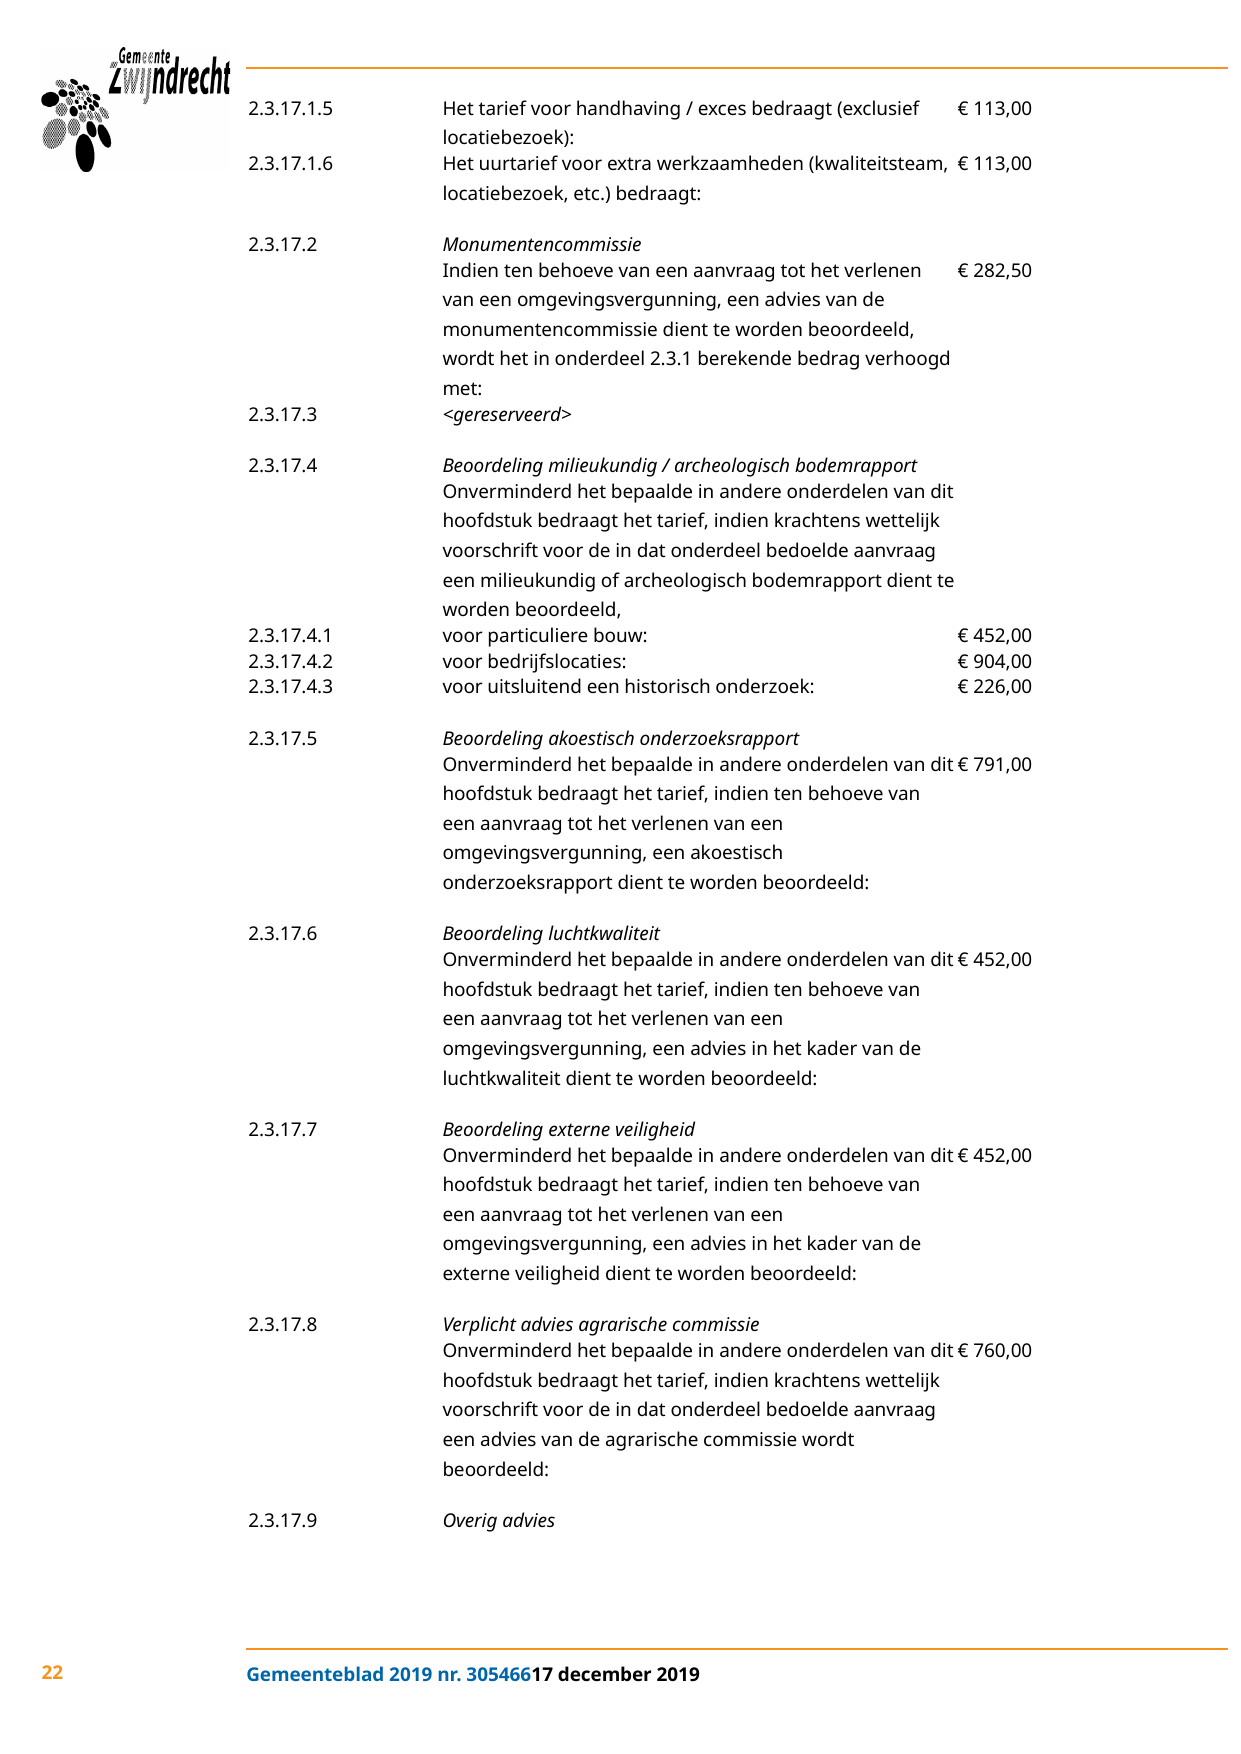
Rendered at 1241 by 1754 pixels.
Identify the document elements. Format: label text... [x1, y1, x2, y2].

table_cell 2.3.17.8 [248, 1312, 442, 1337]
table_cell [958, 1286, 1152, 1312]
table_cell Onverminderd het bepaalde in andere onderdelen van dit hoofdstuk bedraagt het tarief, indien ten behoeve van een aanvraag tot het verlenen van een omgevingsvergunning, een advies in het kader van de externe veiligheid dient te worden beoordeeld: [442, 1142, 957, 1286]
table_cell [248, 427, 442, 452]
table_cell [248, 478, 442, 622]
table_cell Beoordeling milieukundig / archeologisch bodemrapport [442, 453, 957, 478]
table_cell [248, 895, 442, 921]
table_cell 2.3.17.4.3 [248, 674, 442, 699]
table_cell Beoordeling luchtkwaliteit [442, 921, 957, 946]
table_cell Beoordeling akoestisch onderzoeksrapport [442, 725, 957, 751]
table_cell voor bedrijfslocaties: [442, 648, 957, 674]
table_cell Onverminderd het bepaalde in andere onderdelen van dit hoofdstuk bedraagt het tarief, indien krachtens wettelijk voorschrift voor de in dat onderdeel bedoelde aanvraag een advies van de agrarische commissie wordt beoordeeld: [442, 1338, 957, 1481]
table_cell [958, 895, 1152, 921]
table_cell [442, 205, 957, 231]
table_cell [248, 1481, 442, 1507]
table_cell € 226,00 [958, 674, 1152, 699]
table_cell Onverminderd het bepaalde in andere onderdelen van dit hoofdstuk bedraagt het tarief, indien ten behoeve van een aanvraag tot het verlenen van een omgevingsvergunning, een akoestisch onderzoeksrapport dient te worden beoordeeld: [442, 751, 957, 895]
table_cell [442, 699, 957, 725]
table_cell [442, 1481, 957, 1507]
table_cell € 113,00 [958, 150, 1152, 205]
table_cell Indien ten behoeve van een aanvraag tot het verlenen van een omgevingsvergunning, een advies van de monumentencommissie dient te worden beoordeeld, wordt het in onderdeel 2.3.1 berekende bedrag verhoogd met: [442, 257, 957, 401]
table_cell <gereserveerd> [442, 401, 957, 427]
table_cell Monumentencommissie [442, 231, 957, 257]
table_cell voor particuliere bouw: [442, 622, 957, 648]
table_cell € 282,50 [958, 257, 1152, 401]
table_cell [248, 946, 442, 1090]
table_cell [958, 1116, 1152, 1142]
table_cell 2.3.17.4 [248, 453, 442, 478]
table_cell [248, 257, 442, 401]
table_cell Verplicht advies agrarische commissie [442, 1312, 957, 1337]
table_cell [958, 427, 1152, 452]
table_cell 2.3.17.1.5 [248, 95, 442, 150]
table_cell [248, 699, 442, 725]
table_cell [958, 205, 1152, 231]
table_cell voor uitsluitend een historisch onderzoek: [442, 674, 957, 699]
table_cell € 791,00 [958, 751, 1152, 895]
table_cell [248, 1090, 442, 1116]
table_cell Het uurtarief voor extra werkzaamheden (kwaliteitsteam, locatiebezoek, etc.) bedraagt: [442, 150, 957, 205]
table_cell [248, 205, 442, 231]
table_cell € 452,00 [958, 946, 1152, 1090]
table_cell [442, 427, 957, 452]
table_cell [958, 1507, 1152, 1533]
table_cell [958, 1090, 1152, 1116]
table_cell 2.3.17.1.6 [248, 150, 442, 205]
table_cell € 452,00 [958, 1142, 1152, 1286]
picture [41, 47, 231, 172]
table_cell [248, 1286, 442, 1312]
table_cell Overig advies [442, 1507, 957, 1533]
table_cell [958, 921, 1152, 946]
table_cell 2.3.17.9 [248, 1507, 442, 1533]
table_cell [248, 1338, 442, 1481]
table_cell [442, 1286, 957, 1312]
table_cell [442, 895, 957, 921]
table_cell 2.3.17.7 [248, 1116, 442, 1142]
table_cell 2.3.17.3 [248, 401, 442, 427]
table_cell Onverminderd het bepaalde in andere onderdelen van dit hoofdstuk bedraagt het tarief, indien ten behoeve van een aanvraag tot het verlenen van een omgevingsvergunning, een advies in het kader van de luchtkwaliteit dient te worden beoordeeld: [442, 946, 957, 1090]
table_cell € 904,00 [958, 648, 1152, 674]
table_cell [958, 453, 1152, 478]
table_cell 2.3.17.2 [248, 231, 442, 257]
table_cell [248, 1142, 442, 1286]
table_cell € 113,00 [958, 95, 1152, 150]
table_cell 2.3.17.4.1 [248, 622, 442, 648]
table_cell [248, 751, 442, 895]
table_cell [958, 699, 1152, 725]
table_cell [958, 725, 1152, 751]
table_cell [442, 1090, 957, 1116]
table_cell [958, 401, 1152, 427]
table_cell [958, 478, 1152, 622]
table_cell Beoordeling externe veiligheid [442, 1116, 957, 1142]
table_cell 2.3.17.5 [248, 725, 442, 751]
table_cell 2.3.17.4.2 [248, 648, 442, 674]
table_cell € 760,00 [958, 1338, 1152, 1481]
table_cell [958, 1481, 1152, 1507]
table_cell Onverminderd het bepaalde in andere onderdelen van dit hoofdstuk bedraagt het tarief, indien krachtens wettelijk voorschrift voor de in dat onderdeel bedoelde aanvraag een milieukundig of archeologisch bodemrapport dient te worden beoordeeld, [442, 478, 957, 622]
table_cell € 452,00 [958, 622, 1152, 648]
table_cell [958, 1312, 1152, 1337]
table_cell Het tarief voor handhaving / exces bedraagt (exclusief locatiebezoek): [442, 95, 957, 150]
table_cell [958, 231, 1152, 257]
table_cell 2.3.17.6 [248, 921, 442, 946]
